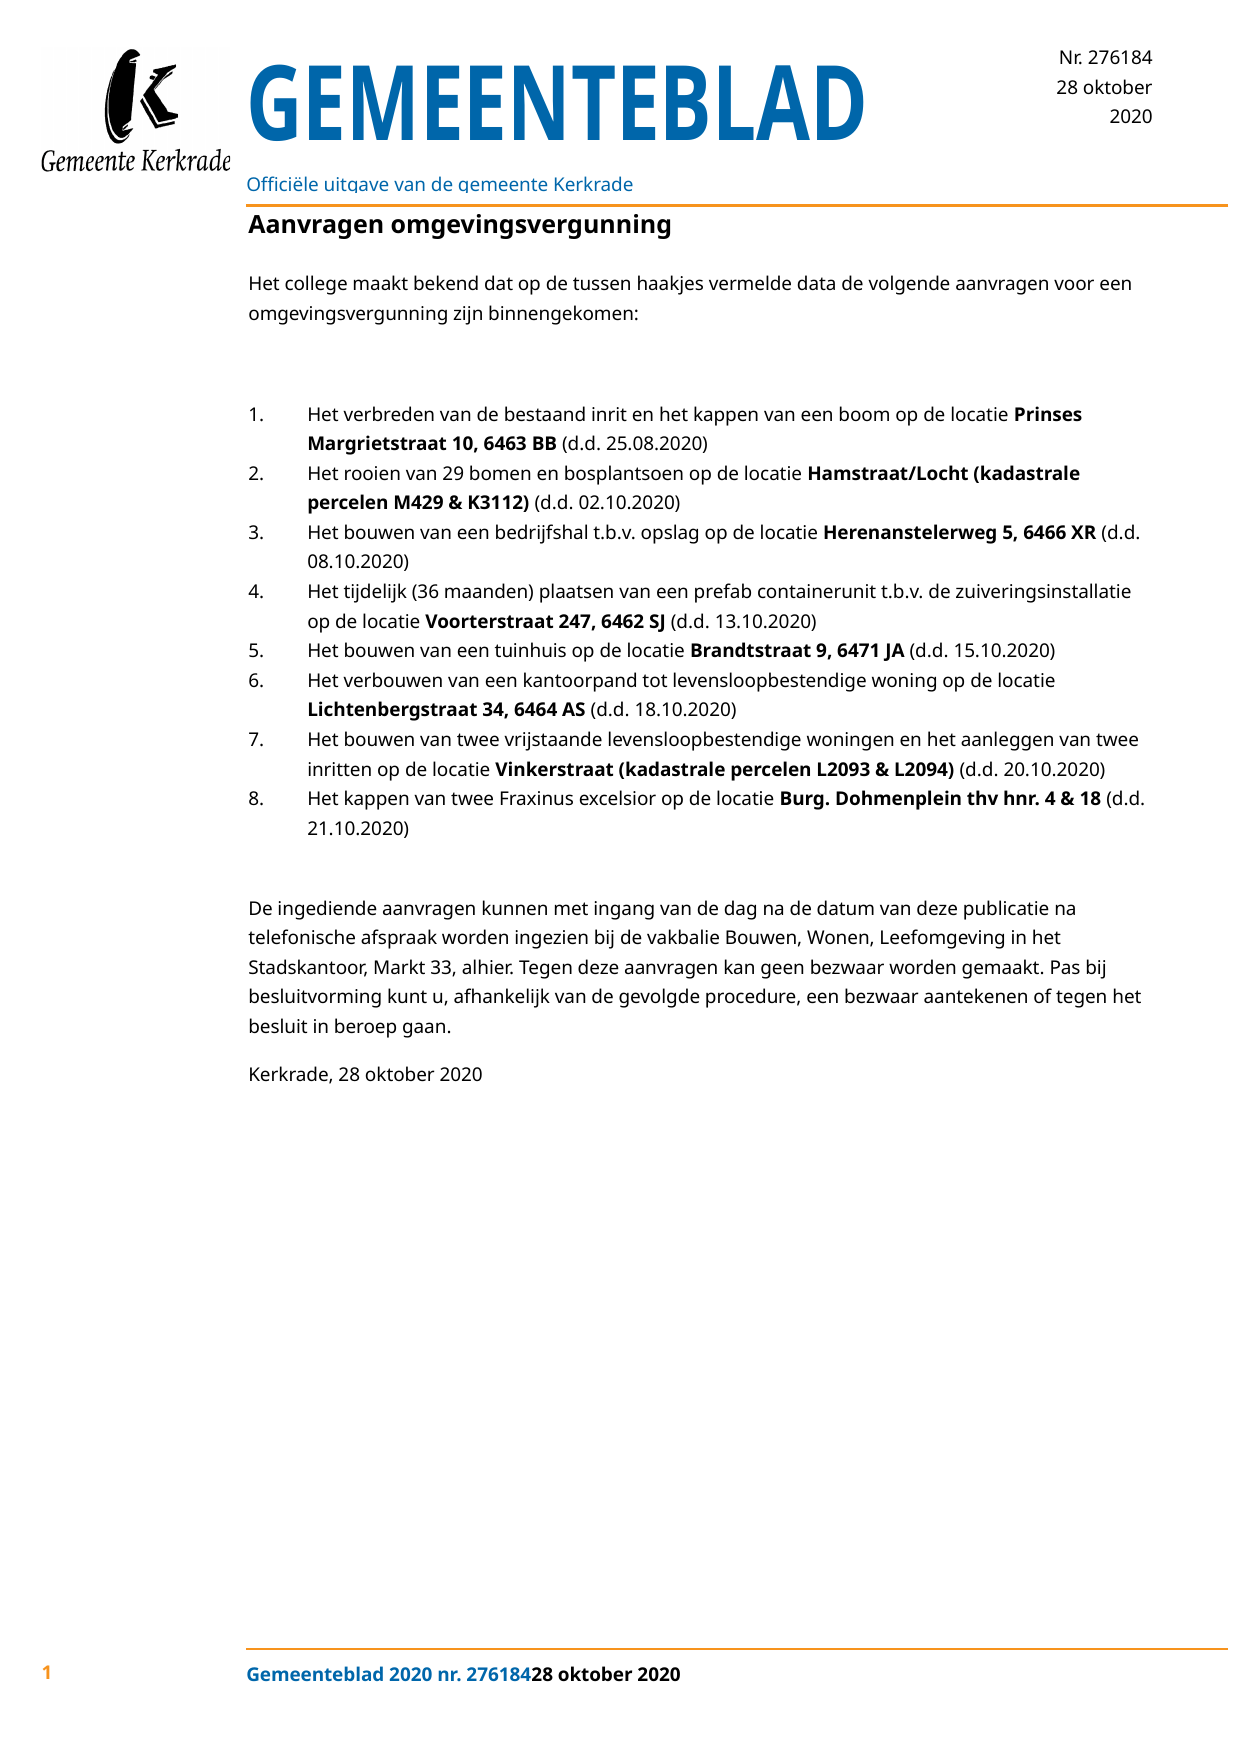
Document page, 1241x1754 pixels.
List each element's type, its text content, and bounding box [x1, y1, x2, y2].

text Aanvragen omgevingsvergunning [248, 207, 1152, 241]
text Het college maakt bekend dat op de tussen haakjes vermelde data de volgende aanvragen voor een omgevingsvergunning zijn binnengekomen: [248, 270, 1152, 326]
list Het bouwen van twee vrijstaande levensloopbestendige woningen en het aanleggen van twee inritten op de locatie Vinkerstraat (kadastrale percelen L2093 & L2094) (d.d. 20.10.2020) [248, 726, 1152, 781]
picture [41, 47, 231, 172]
list Het verbreden van de bestaand inrit en het kappen van een boom op de locatie Prinses Margrietstraat 10, 6463 BB (d.d. 25.08.2020) [248, 401, 1152, 456]
list Het bouwen van een bedrijfshal t.b.v. opslag op de locatie Herenanstelerweg 5, 6466 XR (d.d. 08.10.2020) [248, 519, 1152, 574]
list Het verbouwen van een kantoorpand tot levensloopbestendige woning op de locatie Lichtenbergstraat 34, 6464 AS (d.d. 18.10.2020) [248, 667, 1152, 722]
list Het kappen van twee Fraxinus excelsior op de locatie Burg. Dohmenplein thv hnr. 4 & 18 (d.d. 21.10.2020) [248, 785, 1152, 841]
list Het bouwen van een tuinhuis op de locatie Brandtstraat 9, 6471 JA (d.d. 15.10.2020) [248, 637, 1152, 663]
text De ingediende aanvragen kunnen met ingang van de dag na de datum van deze publicatie na telefonische afspraak worden ingezien bij de vakbalie Bouwen, Wonen, Leefomgeving in het Stadskantoor, Markt 33, alhier. Tegen deze aanvragen kan geen bezwaar worden gemaakt. Pas bij besluitvorming kunt u, afhankelijk van de gevolgde procedure, een bezwaar aantekenen of tegen het besluit in beroep gaan. [248, 895, 1152, 1039]
list Het tijdelijk (36 maanden) plaatsen van een prefab containerunit t.b.v. de zuiveringsinstallatie op de locatie Voorterstraat 247, 6462 SJ (d.d. 13.10.2020) [248, 578, 1152, 633]
text Kerkrade, 28 oktober 2020 [248, 1061, 1152, 1087]
list Het rooien van 29 bomen en bosplantsoen op de locatie Hamstraat/Locht (kadastrale percelen M429 & K3112) (d.d. 02.10.2020) [248, 460, 1152, 515]
